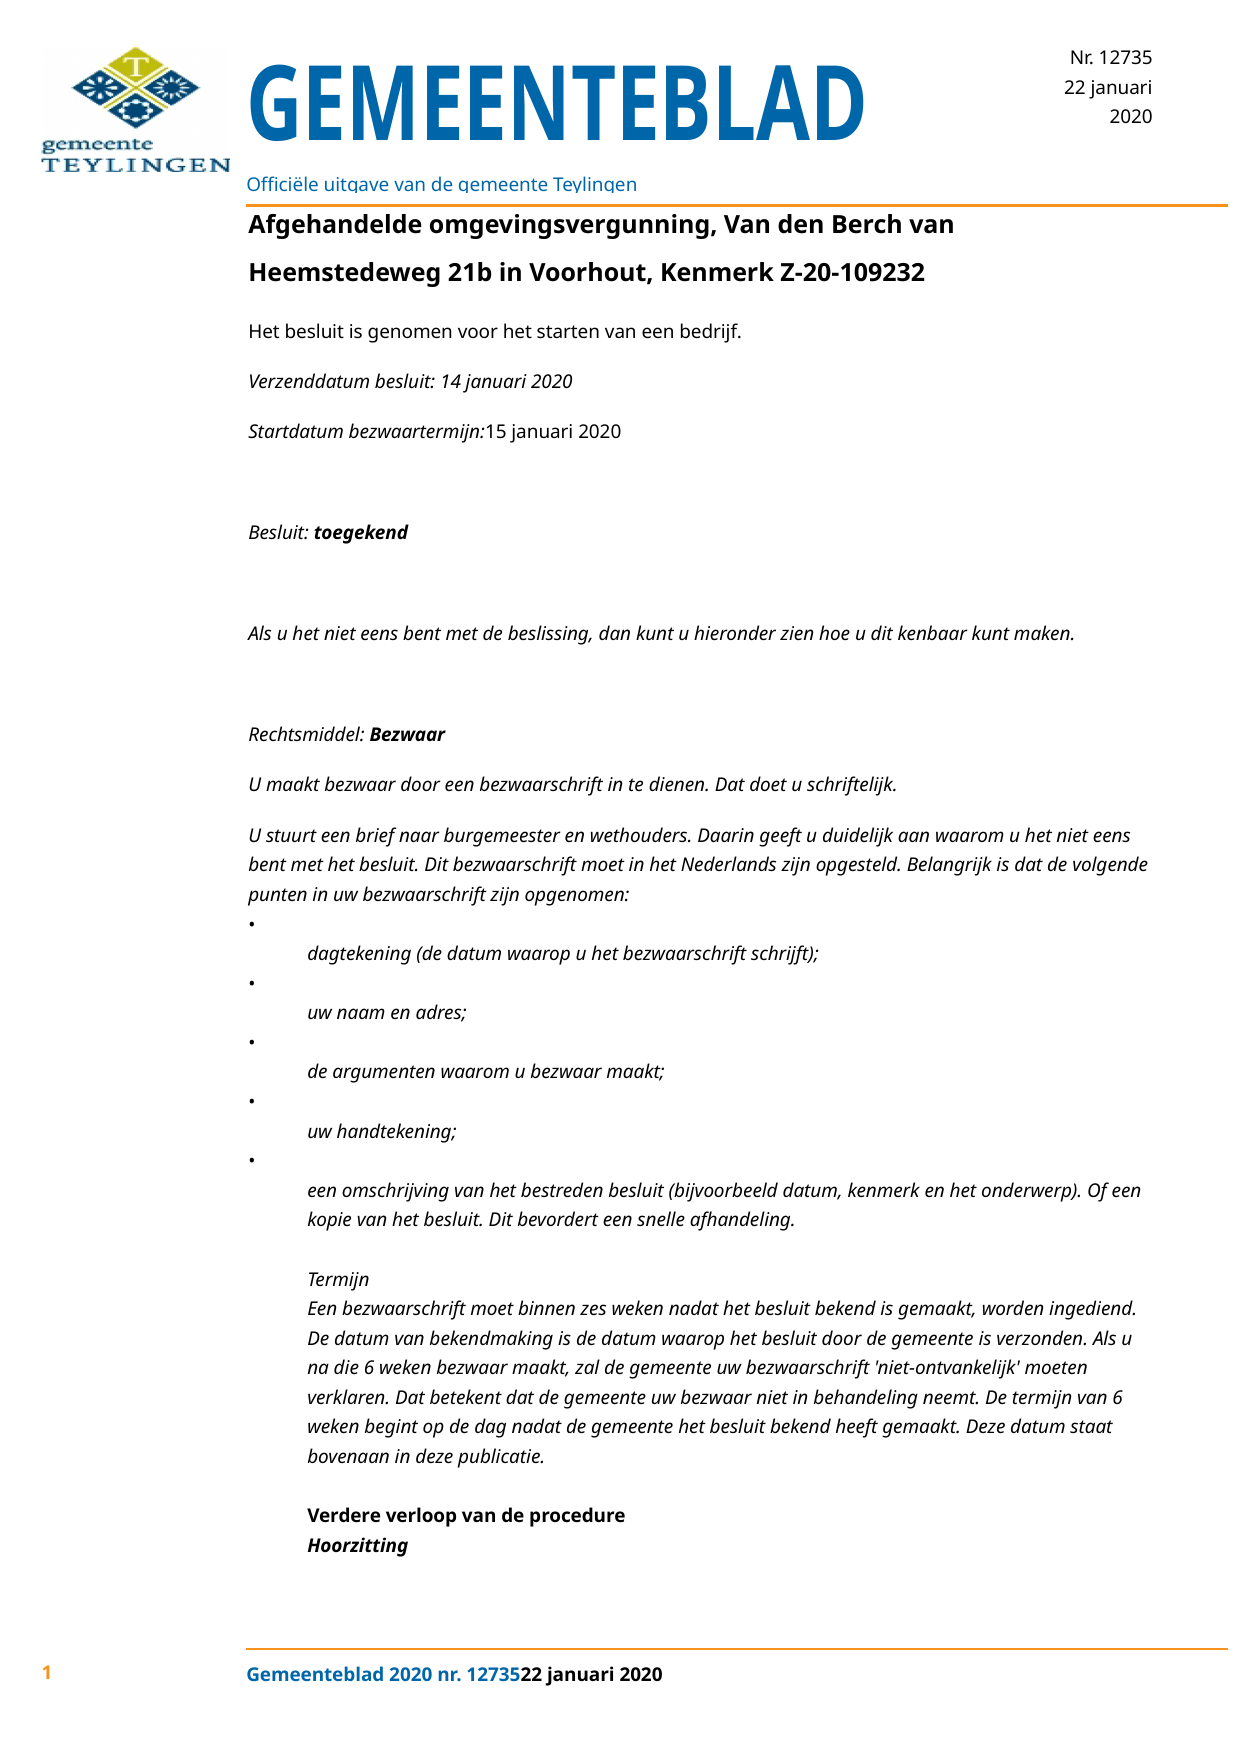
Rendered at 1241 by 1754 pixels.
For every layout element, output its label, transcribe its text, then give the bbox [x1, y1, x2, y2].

picture [41, 47, 231, 172]
list dagtekening (de datum waarop u het bezwaarschrift schrijft); [248, 940, 1152, 966]
text U maakt bezwaar door een bezwaarschrift in te dienen. Dat doet u schriftelijk. [248, 772, 1152, 797]
list een omschrijving van het bestreden besluit (bijvoorbeeld datum, kenmerk en het onderwerp). Of een kopie van het besluit. Dit bevordert een snelle afhandeling. [248, 1177, 1152, 1232]
list Hoorzitting [248, 1532, 1152, 1558]
list de argumenten waarom u bezwaar maakt; [248, 1059, 1152, 1084]
list uw handtekening; [248, 1118, 1152, 1144]
text Besluit: toegekend [248, 519, 1152, 545]
text Rechtsmiddel: Bezwaar [248, 721, 1152, 747]
text Het besluit is genomen voor het starten van een bedrijf. [248, 318, 1152, 344]
list Verdere verloop van de procedure [248, 1502, 1152, 1528]
list uw naam en adres; [248, 999, 1152, 1025]
text Als u het niet eens bent met de beslissing, dan kunt u hieronder zien hoe u dit kenbaar kunt maken. [248, 620, 1152, 646]
text Startdatum bezwaartermijn:15 januari 2020 [248, 419, 1152, 444]
list Een bezwaarschrift moet binnen zes weken nadat het besluit bekend is gemaakt, worden ingediend. De datum van bekendmaking is de datum waarop het besluit door de gemeente is verzonden. Als u na die 6 weken bezwaar maakt, zal de gemeente uw bezwaarschrift 'niet-ontvankelijk' moeten verklaren. Dat betekent dat de gemeente uw bezwaar niet in behandeling neemt. De termijn van 6 weken begint op de dag nadat de gemeente het besluit bekend heeft gemaakt. Deze datum staat bovenaan in deze publicatie. [248, 1295, 1152, 1469]
list Termijn [248, 1266, 1152, 1292]
text Verzenddatum besluit: 14 januari 2020 [248, 368, 1152, 394]
text Afgehandelde omgevingsvergunning, Van den Berch van Heemstedeweg 21b in Voorhout, Kenmerk Z-20-109232 [248, 207, 1152, 288]
text U stuurt een brief naar burgemeester en wethouders. Daarin geeft u duidelijk aan waarom u het niet eens bent met het besluit. Dit bezwaarschrift moet in het Nederlands zijn opgesteld. Belangrijk is dat de volgende punten in uw bezwaarschrift zijn opgenomen: [248, 822, 1152, 907]
